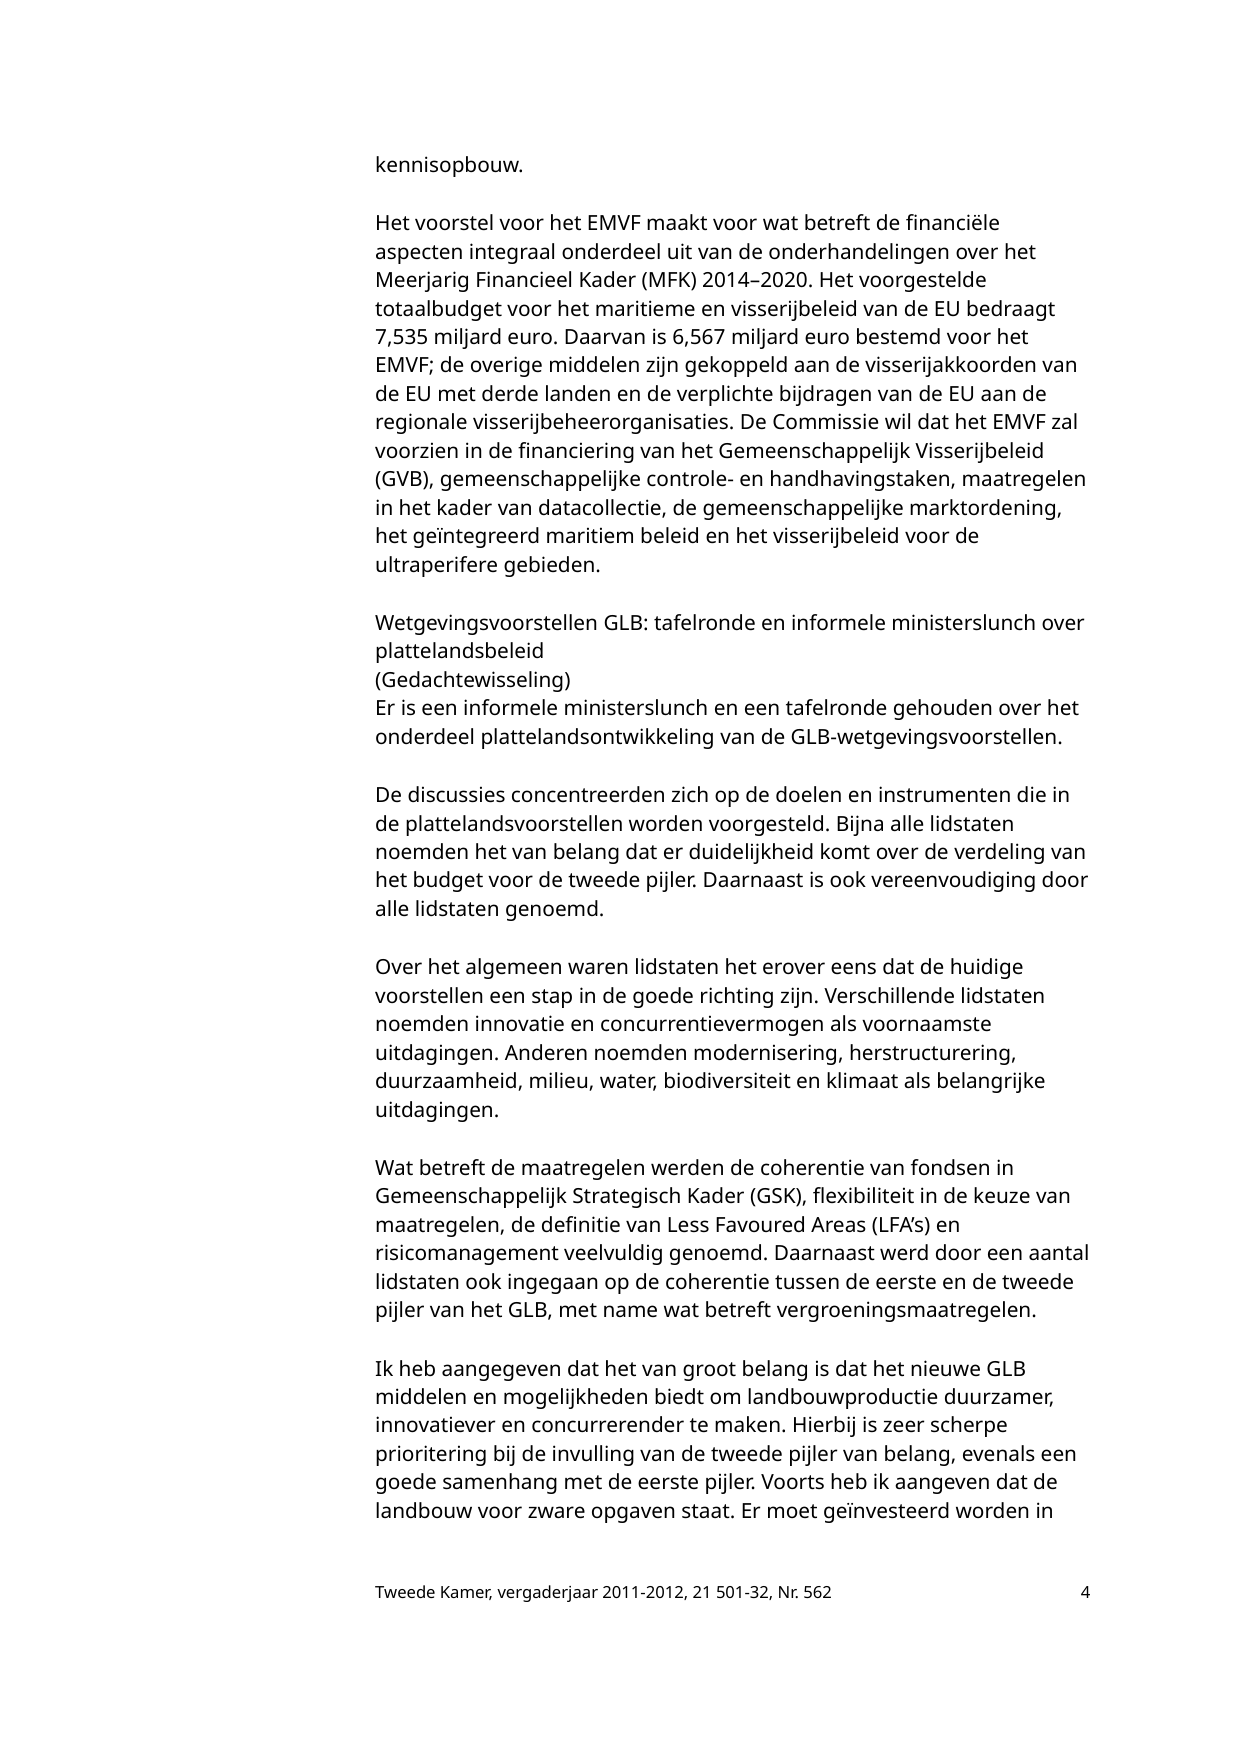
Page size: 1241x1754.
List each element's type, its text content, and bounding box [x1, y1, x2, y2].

text Het voorstel voor het EMVF maakt voor wat betreft de financiële aspecten integraal onderdeel uit van de onderhandelingen over het Meerjarig Financieel Kader (MFK) 2014–2020. Het voorgestelde totaalbudget voor het maritieme en visserijbeleid van de EU bedraagt 7,535 miljard euro. Daarvan is 6,567 miljard euro bestemd voor het EMVF; de overige middelen zijn gekoppeld aan de visserijakkoorden van de EU met derde landen en de verplichte bijdragen van de EU aan de regionale visserijbeheerorganisaties. De Commissie wil dat het EMVF zal voorzien in de financiering van het Gemeenschappelijk Visserijbeleid (GVB), gemeenschappelijke controle- en handhavingstaken, maatregelen in het kader van datacollectie, de gemeenschappelijke marktordening, het geïntegreerd maritiem beleid en het visserijbeleid voor de ultraperifere gebieden. [375, 208, 1090, 578]
text Wetgevingsvoorstellen GLB: tafelronde en informele ministerslunch over plattelandsbeleid [375, 608, 1090, 665]
text Wat betreft de maatregelen werden de coherentie van fondsen in Gemeenschappelijk Strategisch Kader (GSK), flexibiliteit in de keuze van maatregelen, de definitie van Less Favoured Areas (LFA’s) en risicomanagement veelvuldig genoemd. Daarnaast werd door een aantal lidstaten ook ingegaan op de coherentie tussen de eerste en de tweede pijler van het GLB, met name wat betreft vergroeningsmaatregelen. [375, 1153, 1090, 1324]
text kennisopbouw. [375, 150, 1090, 178]
text De discussies concentreerden zich op de doelen en instrumenten die in de plattelandsvoorstellen worden voorgesteld. Bijna alle lidstaten noemden het van belang dat er duidelijkheid komt over de verdeling van het budget voor de tweede pijler. Daarnaast is ook vereenvoudiging door alle lidstaten genoemd. [375, 780, 1090, 922]
text (Gedachtewisseling) [375, 665, 1090, 693]
text Ik heb aangegeven dat het van groot belang is dat het nieuwe GLB middelen en mogelijkheden biedt om landbouwproductie duurzamer, innovatiever en concurrerender te maken. Hierbij is zeer scherpe prioritering bij de invulling van de tweede pijler van belang, evenals een goede samenhang met de eerste pijler. Voorts heb ik aangeven dat de landbouw voor zware opgaven staat. Er moet geïnvesteerd worden in [375, 1354, 1090, 1524]
text Er is een informele ministerslunch en een tafelronde gehouden over het onderdeel plattelandsontwikkeling van de GLB-wetgevingsvoorstellen. [375, 693, 1090, 750]
text Over het algemeen waren lidstaten het erover eens dat de huidige voorstellen een stap in de goede richting zijn. Verschillende lidstaten noemden innovatie en concurrentievermogen als voornaamste uitdagingen. Anderen noemden modernisering, herstructurering, duurzaamheid, milieu, water, biodiversiteit en klimaat als belangrijke uitdagingen. [375, 952, 1090, 1123]
